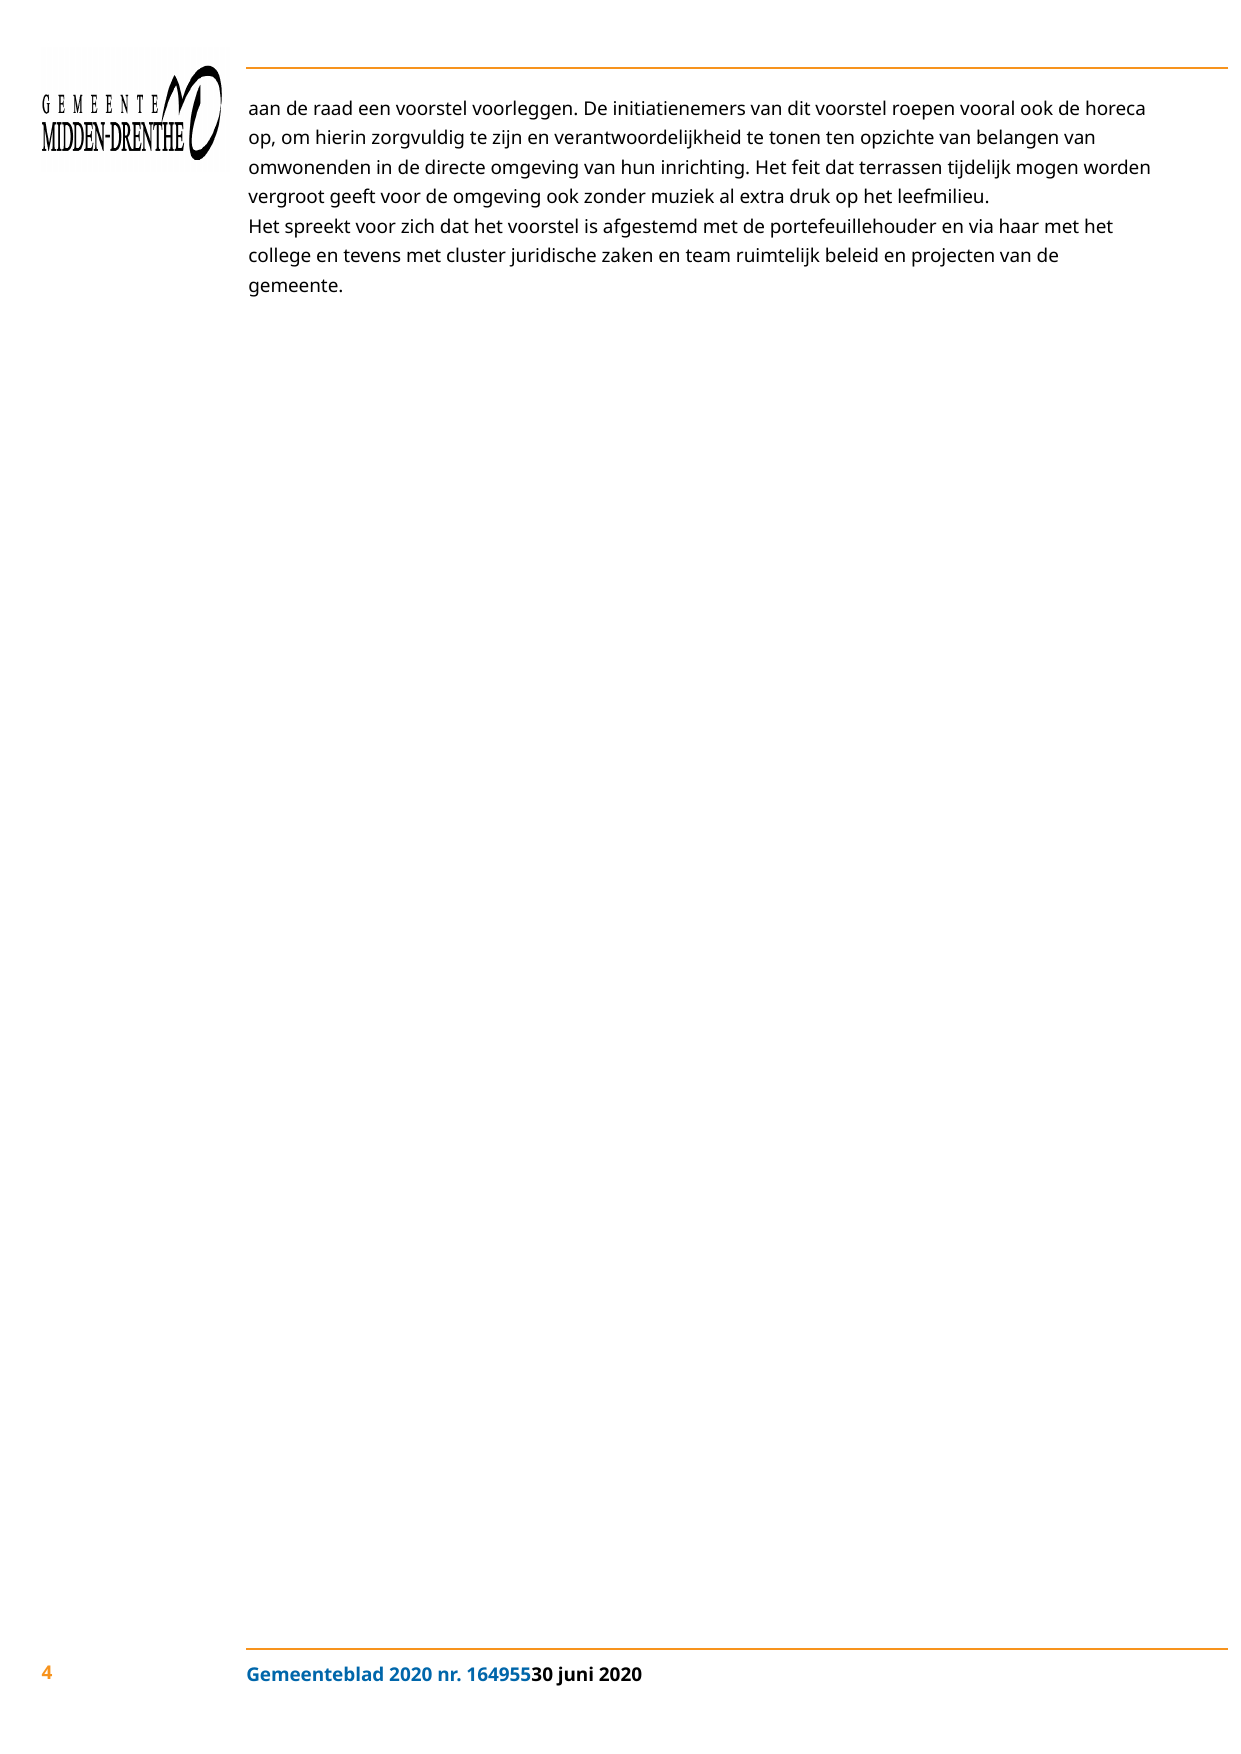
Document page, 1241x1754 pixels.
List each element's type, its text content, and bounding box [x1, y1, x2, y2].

picture [41, 47, 231, 172]
text aan de raad een voorstel voorleggen. De initiatienemers van dit voorstel roepen vooral ook de horeca op, om hierin zorgvuldig te zijn en verantwoordelijkheid te tonen ten opzichte van belangen van omwonenden in de directe omgeving van hun inrichting. Het feit dat terrassen tijdelijk mogen worden vergroot geeft voor de omgeving ook zonder muziek al extra druk op het leefmilieu. [248, 95, 1152, 209]
text Het spreekt voor zich dat het voorstel is afgestemd met de portefeuillehouder en via haar met het college en tevens met cluster juridische zaken en team ruimtelijk beleid en projecten van de gemeente. [248, 213, 1152, 298]
